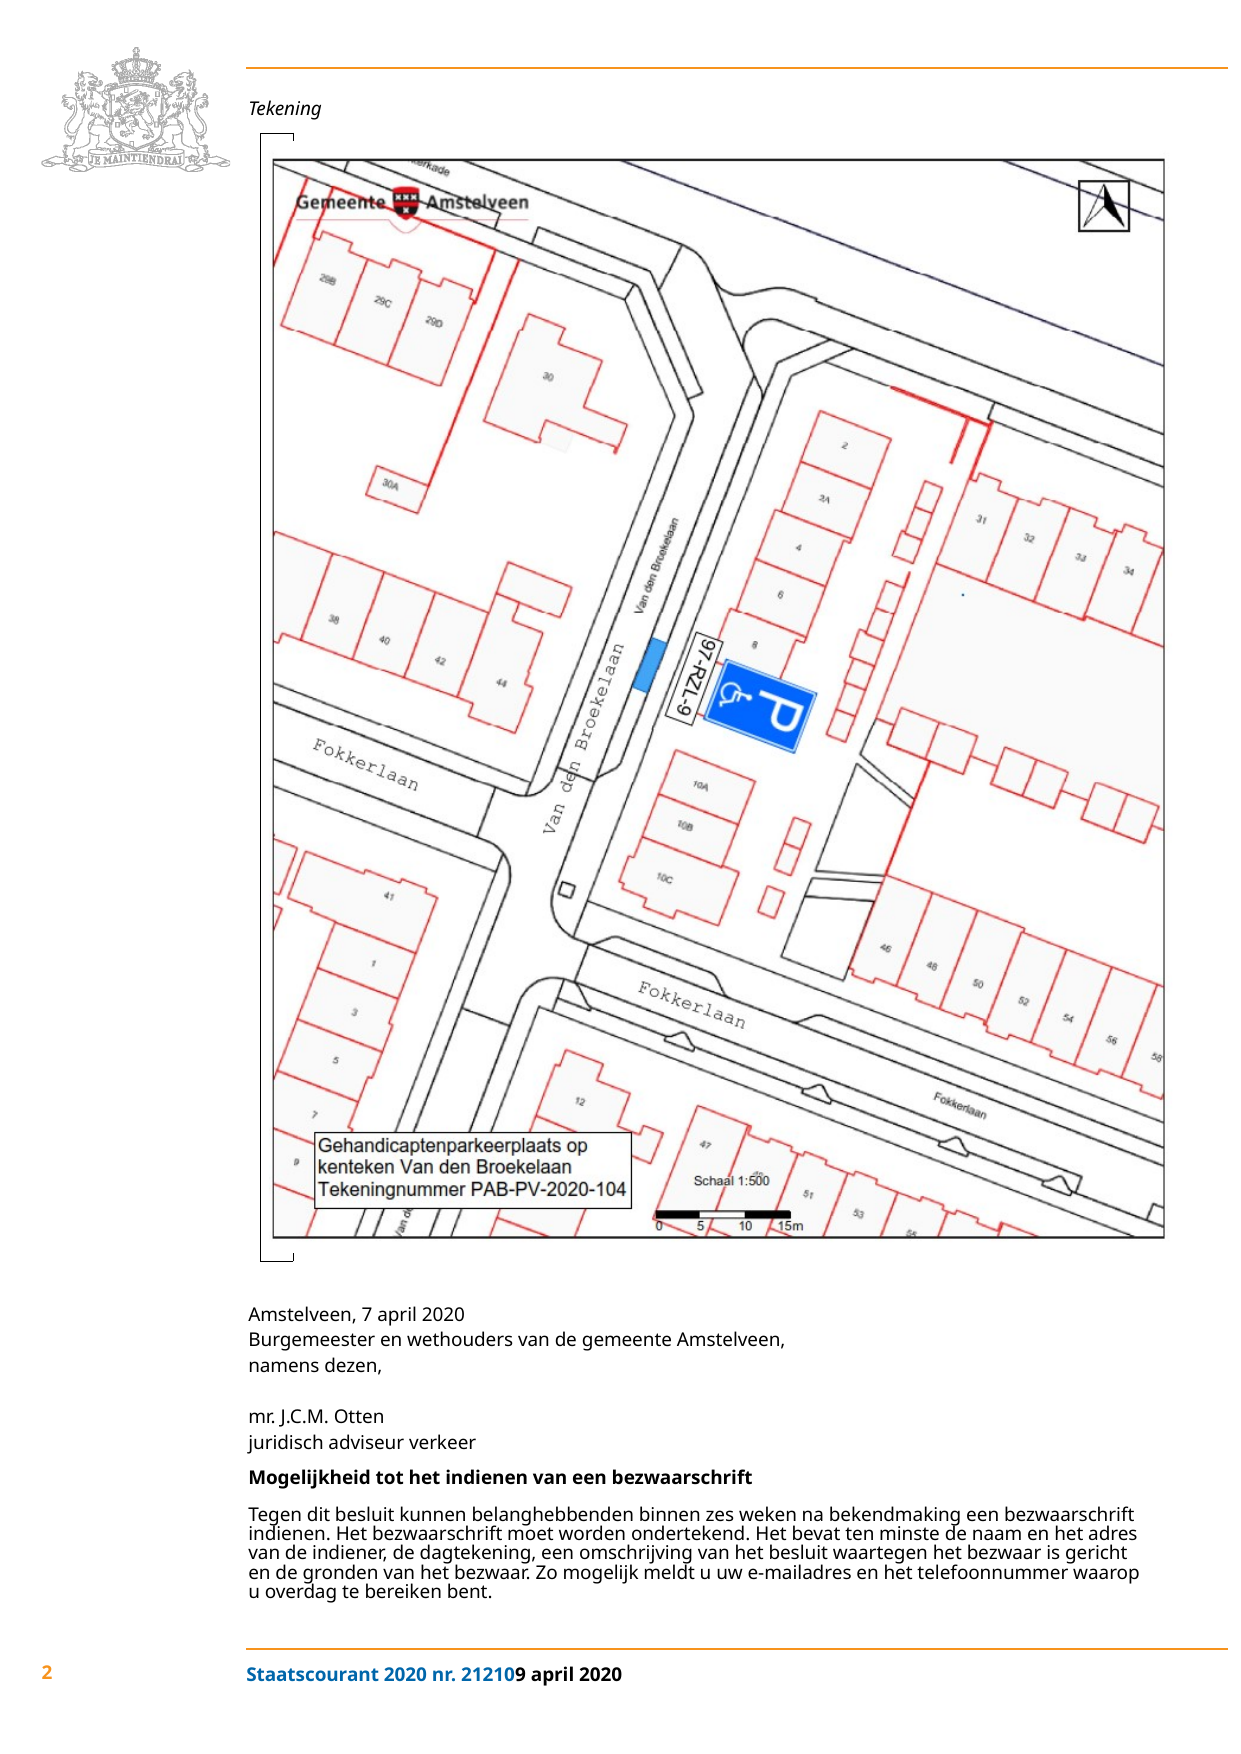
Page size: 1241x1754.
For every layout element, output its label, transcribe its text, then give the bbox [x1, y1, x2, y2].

text Burgemeester en wethouders van de gemeente Amstelveen, [248, 1327, 1152, 1352]
text mr. J.C.M. Otten [248, 1404, 1152, 1429]
text namens dezen, [248, 1352, 1152, 1378]
text Tegen dit besluit kunnen belanghebbenden binnen zes weken na bekendmaking een bezwaarschrift indienen. Het bezwaarschrift moet worden ondertekend. Het bevat ten minste de naam en het adres van de indiener, de dagtekening, een omschrijving van het besluit waartegen het bezwaar is gericht en de gronden van het bezwaar. Zo mogelijk meldt u uw e-mailadres en het telefoonnummer waarop u overdag te bereiken bent. [248, 1506, 1152, 1602]
picture [41, 47, 231, 172]
text Amstelveen, 7 april 2020 [248, 1301, 1152, 1327]
text Mogelijkheid tot het indienen van een bezwaarschrift [248, 1469, 1152, 1488]
text Tekening [248, 95, 1152, 121]
text juridisch adviseur verkeer [248, 1429, 1152, 1455]
picture [268, 141, 1173, 1253]
